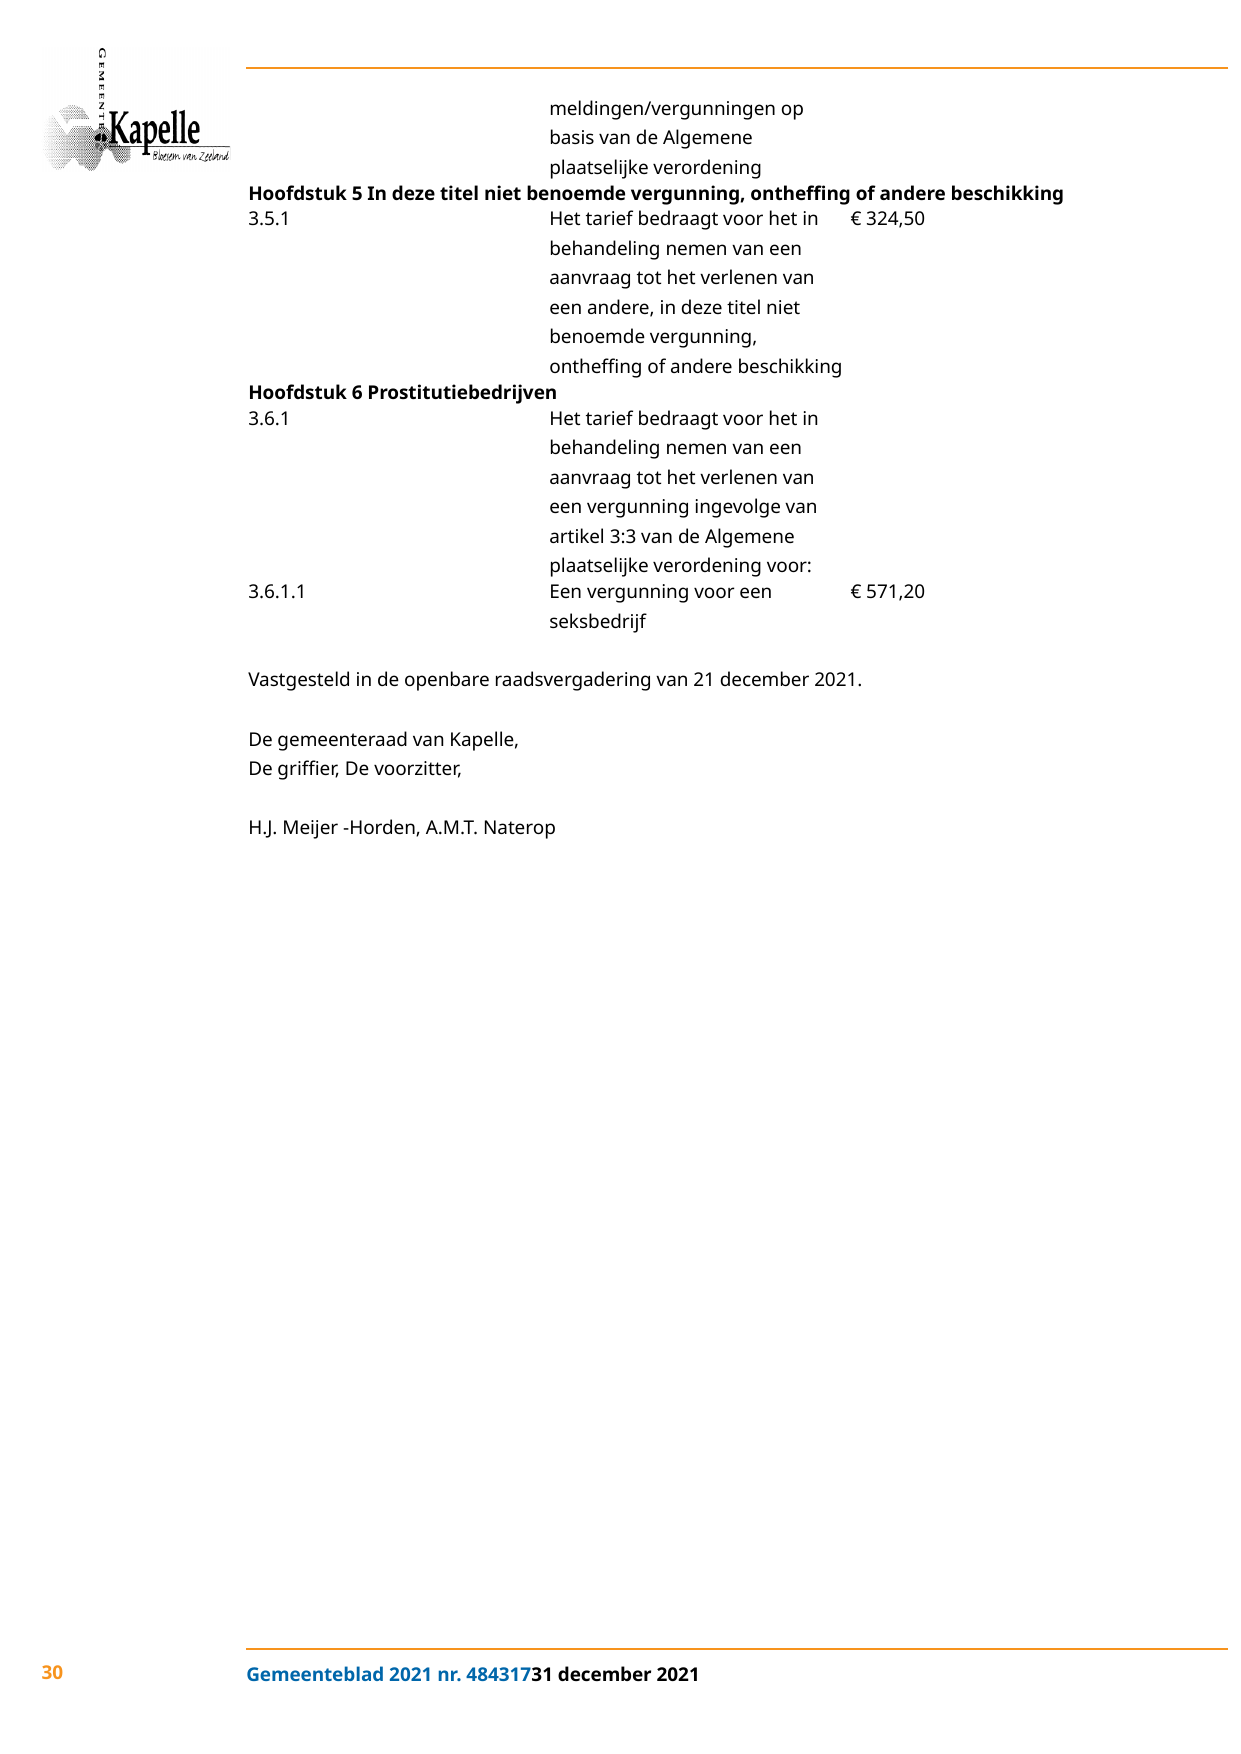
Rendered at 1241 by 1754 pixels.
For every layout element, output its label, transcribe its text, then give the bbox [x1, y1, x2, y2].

table_cell [850, 95, 1152, 180]
table_cell [850, 405, 1152, 578]
table_cell Hoofdstuk 6 Prostitutiebedrijven [248, 379, 1152, 405]
picture [41, 47, 231, 172]
text H.J. Meijer -Horden, A.M.T. Naterop [248, 814, 1152, 840]
text De gemeenteraad van Kapelle, [248, 726, 1152, 751]
table_cell meldingen/vergunningen op basis van de Algemene plaatselijke verordening [549, 95, 850, 180]
table_cell Het tarief bedraagt voor het in behandeling nemen van een aanvraag tot het verlenen van een andere, in deze titel niet benoemde vergunning, ontheffing of andere beschikking [549, 205, 850, 379]
table_cell [248, 95, 549, 180]
table_cell Het tarief bedraagt voor het in behandeling nemen van een aanvraag tot het verlenen van een vergunning ingevolge van artikel 3:3 van de Algemene plaatselijke verordening voor: [549, 405, 850, 578]
table_cell 3.6.1.1 [248, 579, 549, 634]
table_cell Hoofdstuk 5 In deze titel niet benoemde vergunning, ontheffing of andere beschikking [248, 180, 1152, 205]
table_cell 3.6.1 [248, 405, 549, 578]
text Vastgesteld in de openbare raadsvergadering van 21 december 2021. [248, 667, 1152, 692]
table_cell 3.5.1 [248, 205, 549, 379]
table_cell € 571,20 [850, 579, 1152, 634]
table_cell Een vergunning voor een seksbedrijf [549, 579, 850, 634]
text De griffier, De voorzitter, [248, 755, 1152, 781]
table_cell € 324,50 [850, 205, 1152, 379]
